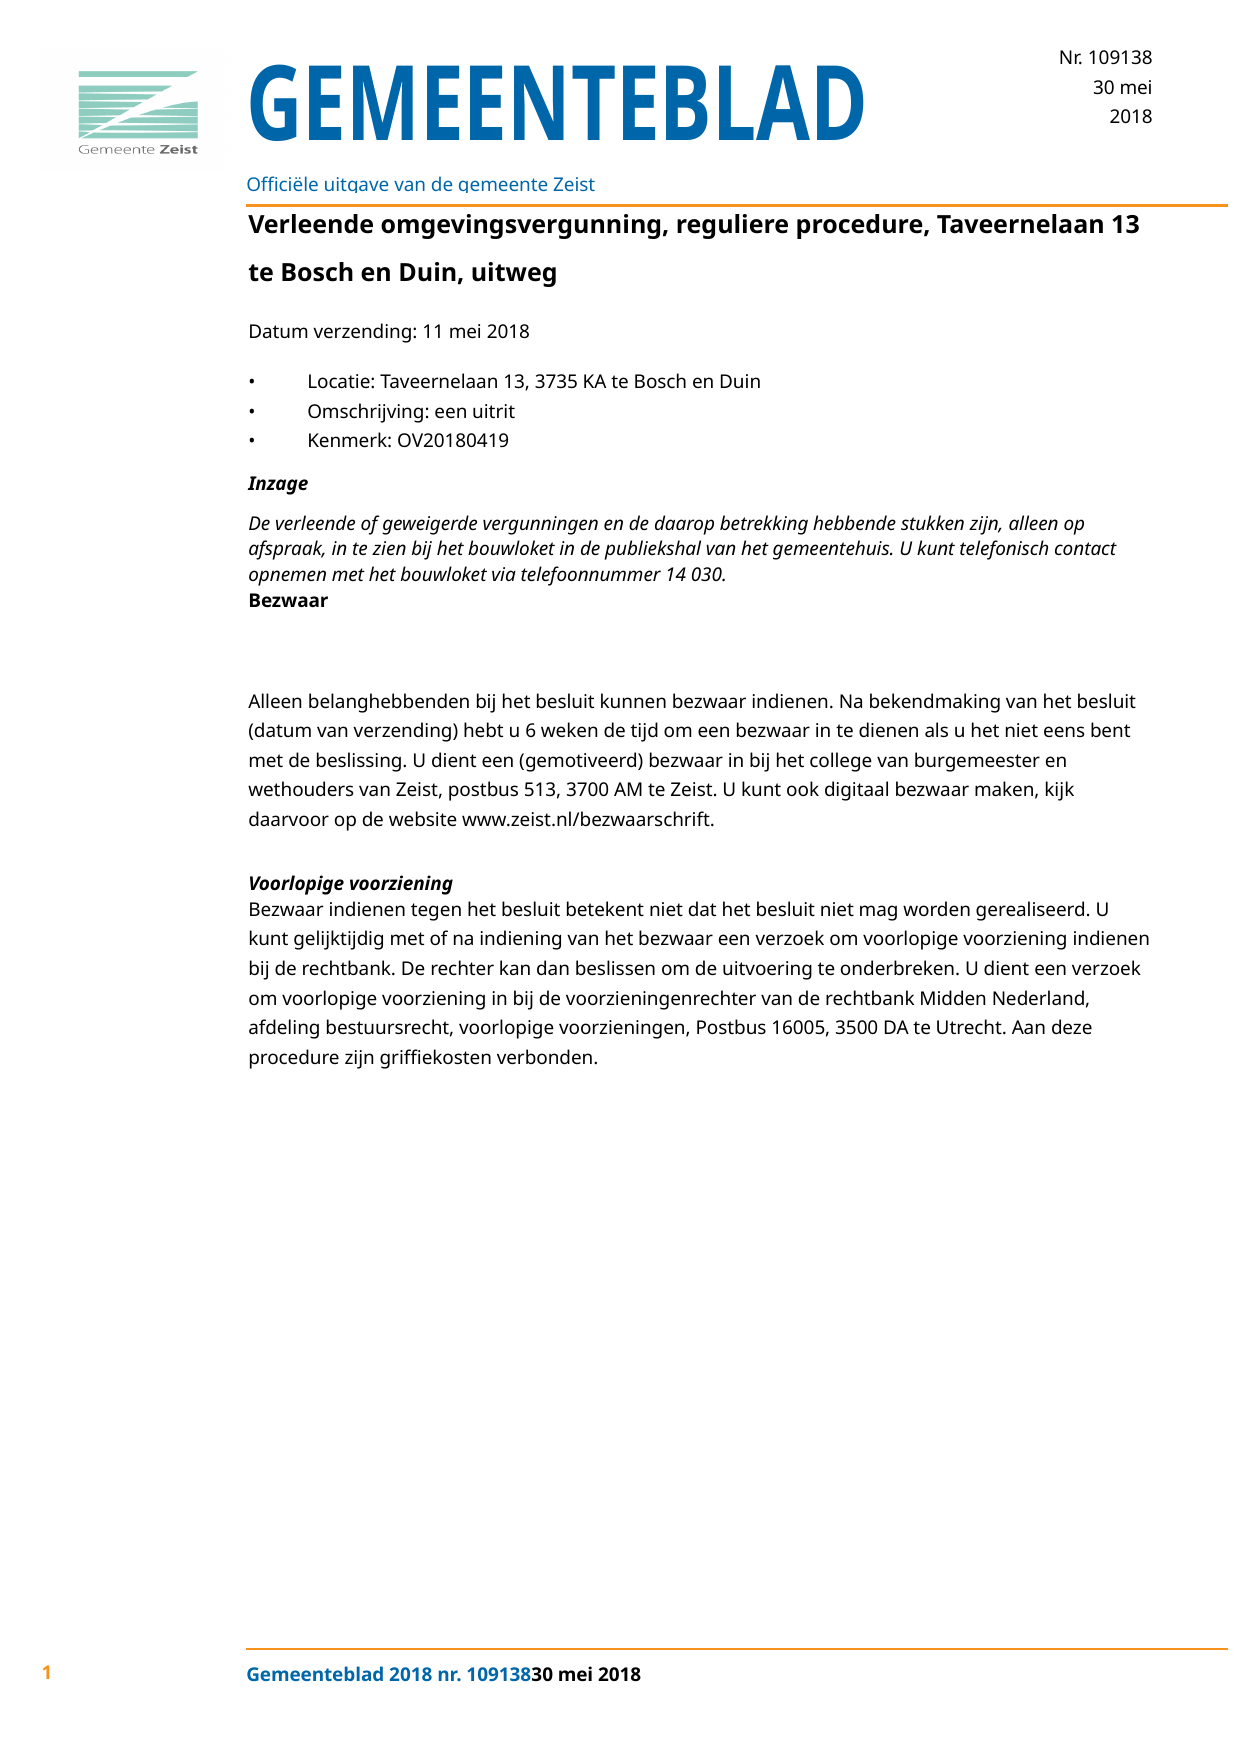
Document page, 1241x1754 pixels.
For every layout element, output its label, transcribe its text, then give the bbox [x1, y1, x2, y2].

text Datum verzending: 11 mei 2018 [248, 318, 1152, 344]
list Locatie: Taveernelaan 13, 3735 KA te Bosch en Duin [248, 368, 1152, 394]
text Inzage [248, 471, 1152, 496]
text Alleen belanghebbenden bij het besluit kunnen bezwaar indienen. Na bekendmaking van het besluit (datum van verzending) hebt u 6 weken de tijd om een bezwaar in te dienen als u het niet eens bent met de beslissing. U dient een (gemotiveerd) bezwaar in bij het college van burgemeester en wethouders van Zeist, postbus 513, 3700 AM te Zeist. U kunt ook digitaal bezwaar maken, kijk daarvoor op de website www.zeist.nl/bezwaarschrift. [248, 688, 1152, 832]
list Omschrijving: een uitrit [248, 398, 1152, 424]
text Verleende omgevingsvergunning, reguliere procedure, Taveernelaan 13 te Bosch en Duin, uitweg [248, 207, 1152, 288]
text Voorlopige voorziening [248, 870, 1152, 896]
text De verleende of geweigerde vergunningen en de daarop betrekking hebbende stukken zijn, alleen op afspraak, in te zien bij het bouwloket in de publiekshal van het gemeentehuis. U kunt telefonisch contact opnemen met het bouwloket via telefoonnummer 14 030. [248, 510, 1152, 587]
text Bezwaar [248, 587, 1152, 613]
picture [41, 47, 231, 172]
text Bezwaar indienen tegen het besluit betekent niet dat het besluit niet mag worden gerealiseerd. U kunt gelijktijdig met of na indiening van het bezwaar een verzoek om voorlopige voorziening indienen bij de rechtbank. De rechter kan dan beslissen om de uitvoering te onderbreken. U dient een verzoek om voorlopige voorziening in bij de voorzieningenrechter van de rechtbank Midden Nederland, afdeling bestuursrecht, voorlopige voorzieningen, Postbus 16005, 3500 DA te Utrecht. Aan deze procedure zijn griffiekosten verbonden. [248, 896, 1152, 1069]
list Kenmerk: OV20180419 [248, 427, 1152, 453]
